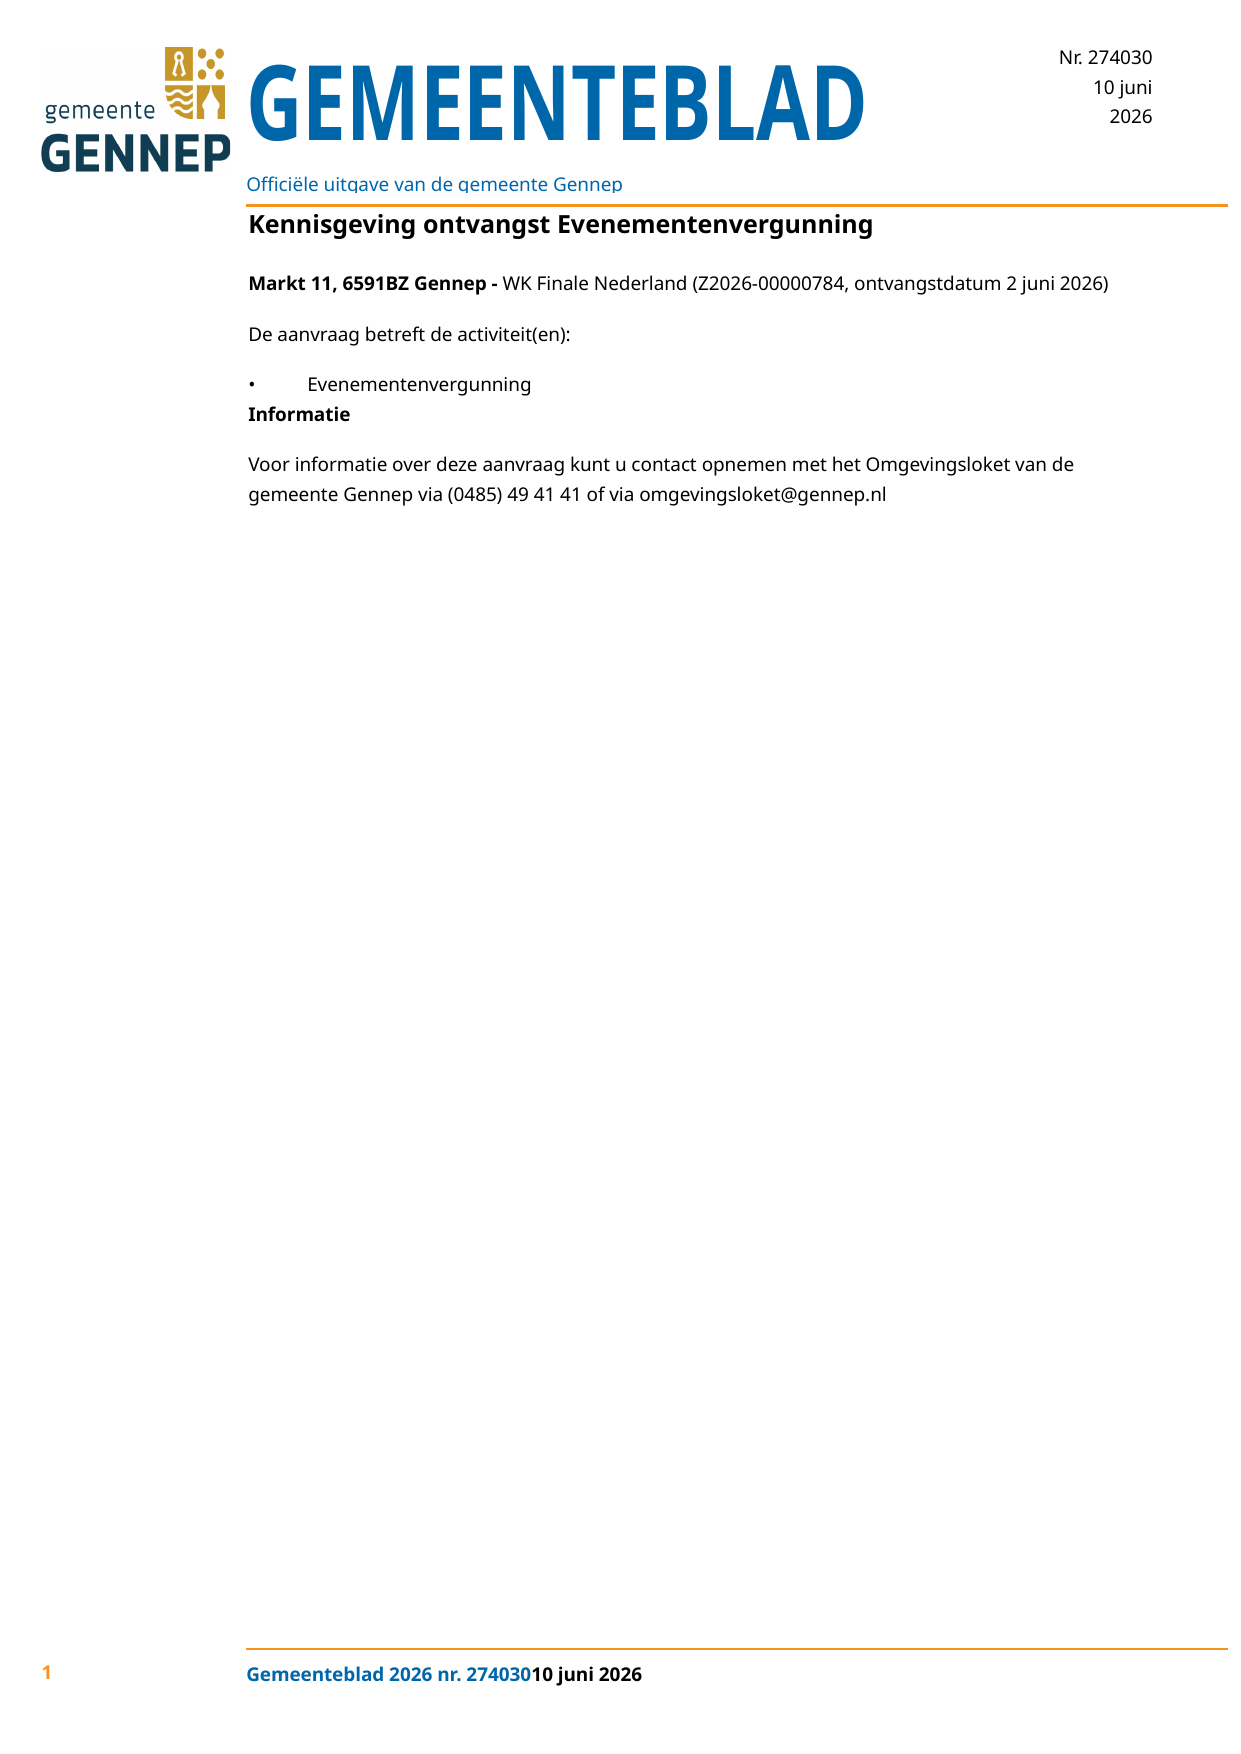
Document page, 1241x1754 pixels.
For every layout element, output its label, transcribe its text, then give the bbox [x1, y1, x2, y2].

text De aanvraag betreft de activiteit(en): [248, 321, 1152, 346]
picture [41, 47, 231, 172]
text Kennisgeving ontvangst Evenementenvergunning [248, 207, 1152, 241]
text Markt 11, 6591BZ Gennep - WK Finale Nederland (Z2026-00000784, ontvangstdatum 2 juni 2026) [248, 270, 1152, 296]
text Voor informatie over deze aanvraag kunt u contact opnemen met het Omgevingsloket van de gemeente Gennep via (0485) 49 41 41 of via omgevingsloket@gennep.nl [248, 451, 1152, 506]
text Informatie [248, 401, 1152, 426]
list Evenementenvergunning [248, 371, 1152, 397]
